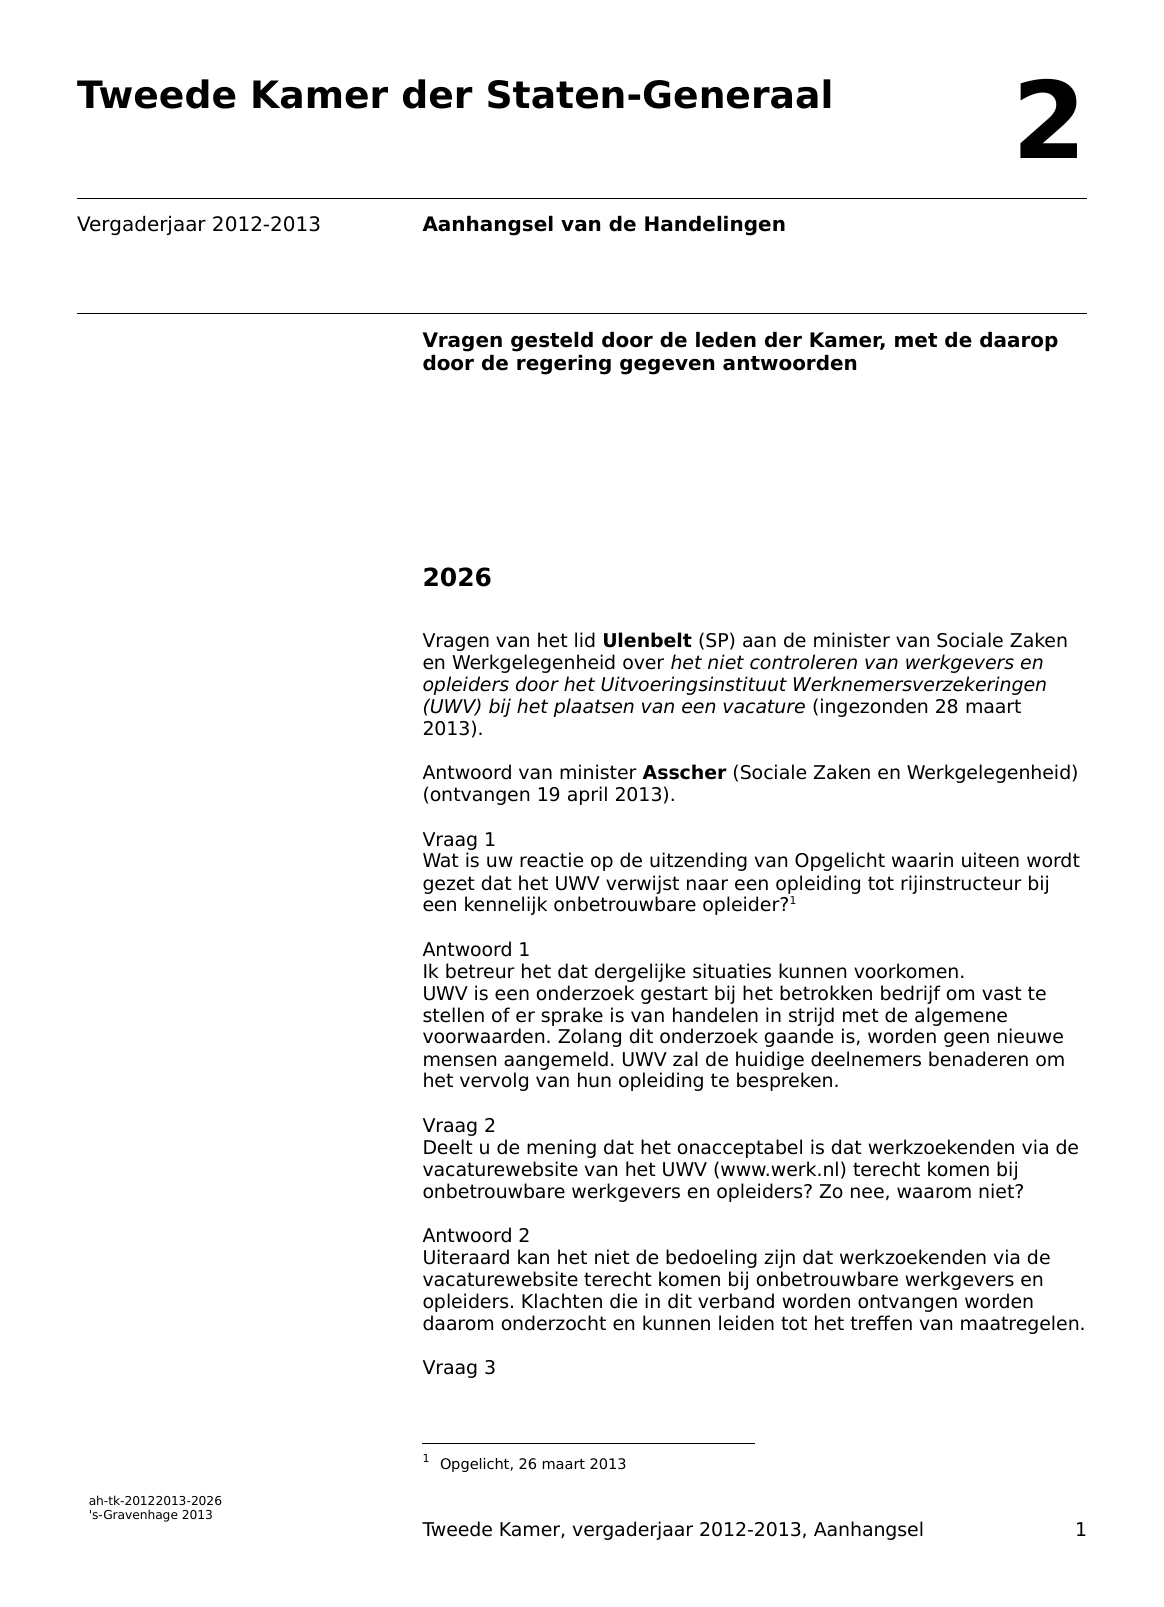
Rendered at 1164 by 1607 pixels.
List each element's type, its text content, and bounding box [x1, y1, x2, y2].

table_header Tweede Kamer der Staten-Generaal [77, 59, 886, 198]
text Opgelicht, 26 maart 2013 [422, 1452, 1087, 1474]
text Vragen van het lid Ulenbelt (SP) aan de minister van Sociale Zaken en Werkgelegenheid over het niet controleren van werkgevers en opleiders door het Uitvoeringsinstituut Werknemersverzekeringen (UWV) bij het plaatsen van een vacature (ingezonden 28 maart 2013). [422, 630, 1087, 740]
table_cell Vergaderjaar 2012-2013 [77, 199, 422, 313]
table_cell [77, 314, 422, 375]
text Uiteraard kan het niet de bedoeling zijn dat werkzoekenden via de vacaturewebsite terecht komen bij onbetrouwbare werkgevers en opleiders. Klachten die in dit verband worden ontvangen worden daarom onderzocht en kunnen leiden tot het treffen van maatregelen. [422, 1247, 1087, 1334]
text Wat is uw reactie op de uitzending van Opgelicht waarin uiteen wordt gezet dat het UWV verwijst naar een opleiding tot rijinstructeur bij een kennelijk onbetrouwbare opleider? [422, 850, 1087, 916]
text Antwoord van minister Asscher (Sociale Zaken en Werkgelegenheid) (ontvangen 19 april 2013). [422, 762, 1087, 806]
text Antwoord 1 [422, 938, 1087, 961]
text Ik betreur het dat dergelijke situaties kunnen voorkomen. [422, 961, 1087, 982]
text Vraag 2 [422, 1114, 1087, 1137]
text Deelt u de mening dat het onacceptabel is dat werkzoekenden via de vacaturewebsite van het UWV (www.werk.nl) terecht komen bij onbetrouwbare werkgevers en opleiders? Zo nee, waarom niet? [422, 1137, 1087, 1202]
text 's-Gravenhage 2013 [88, 1508, 323, 1522]
table_cell Aanhangsel van de Handelingen [422, 199, 1087, 313]
text 2026 [422, 563, 1087, 592]
table_cell Vragen gesteld door de leden der Kamer, met de daarop door de regering gegeven antwoorden [422, 314, 1087, 375]
text Vraag 1 [422, 828, 1087, 850]
text UWV is een onderzoek gestart bij het betrokken bedrijf om vast te stellen of er sprake is van handelen in strijd met de algemene voorwaarden. Zolang dit onderzoek gaande is, worden geen nieuwe mensen aangemeld. UWV zal de huidige deelnemers benaderen om het vervolg van hun opleiding te bespreken. [422, 982, 1087, 1092]
text Antwoord 2 [422, 1225, 1087, 1247]
text Vraag 3 [422, 1357, 1087, 1379]
table_header 2 [886, 59, 1087, 198]
text ah-tk-20122013-2026 [88, 1494, 323, 1508]
